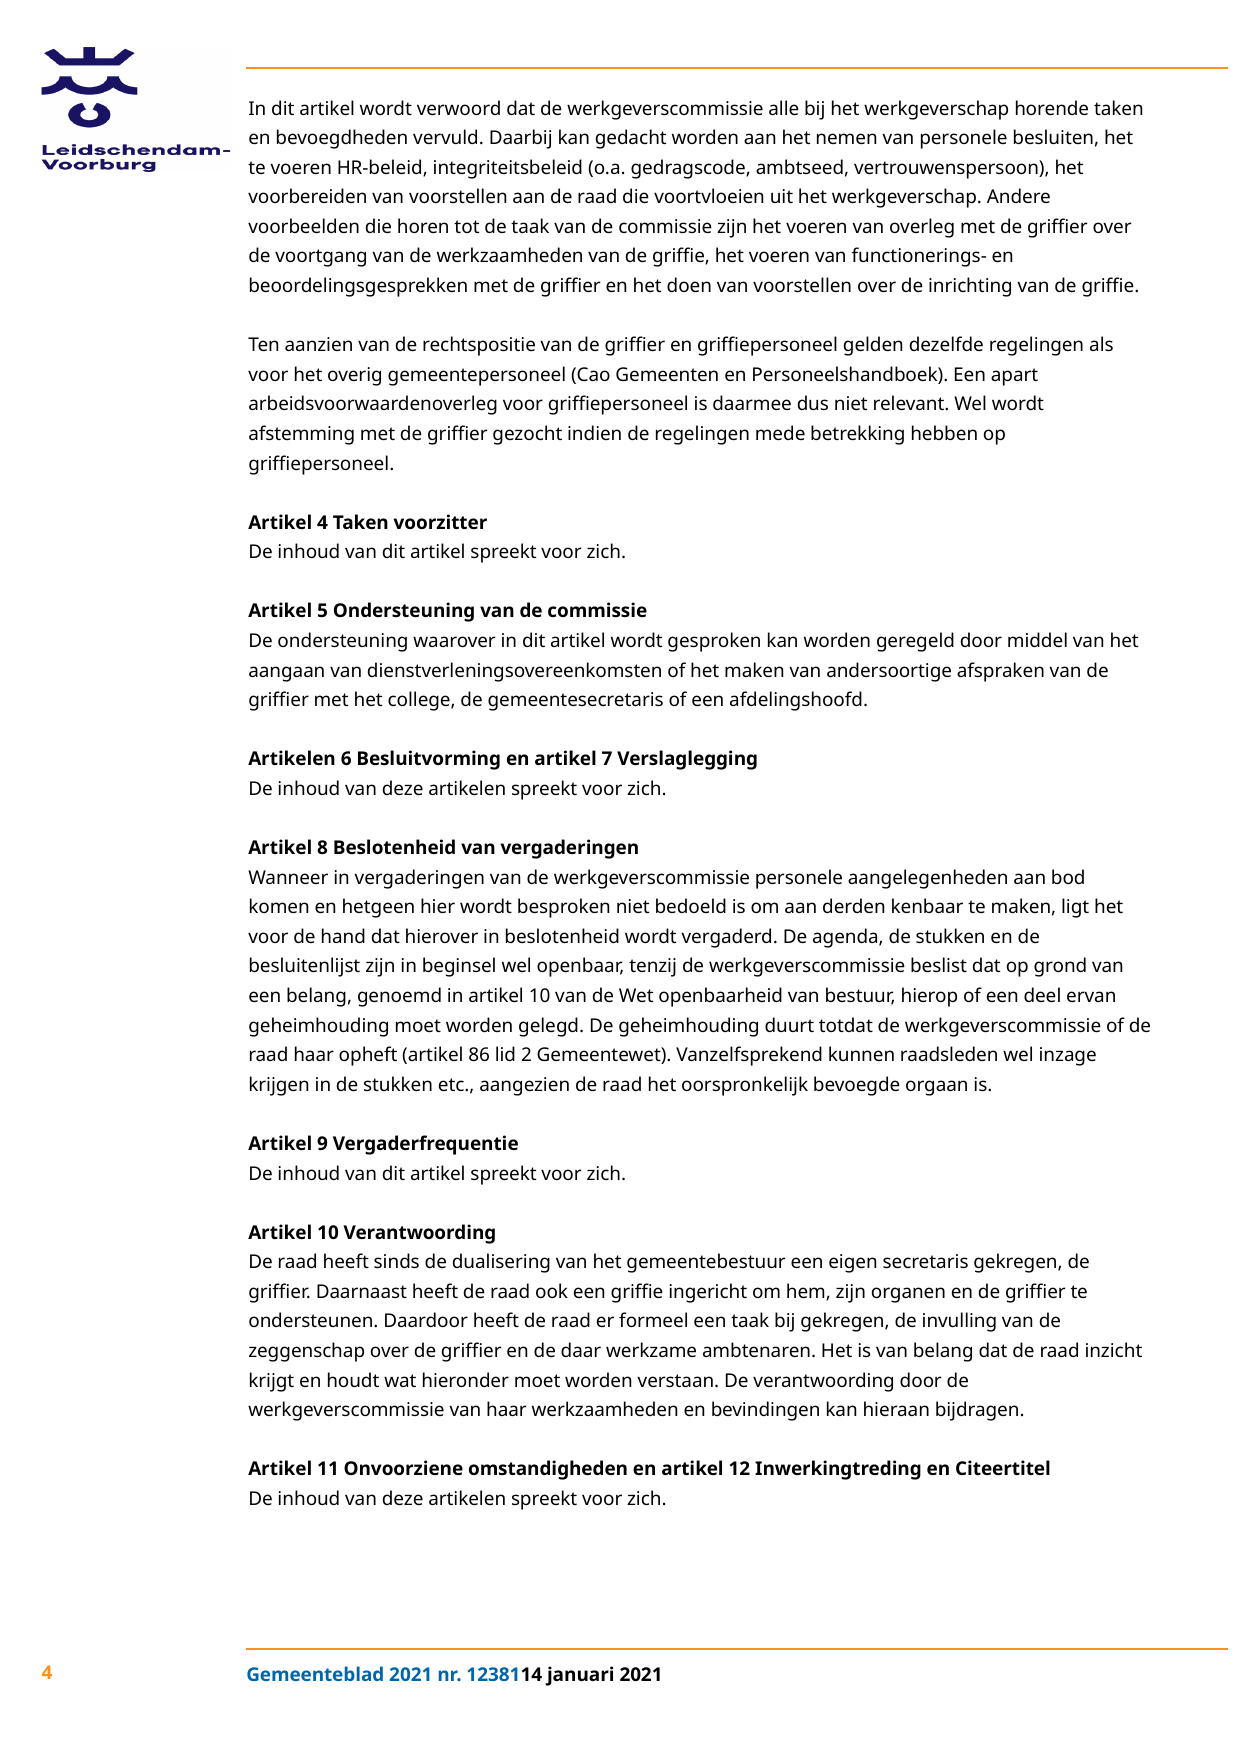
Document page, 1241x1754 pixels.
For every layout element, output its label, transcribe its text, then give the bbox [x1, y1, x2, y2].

text Artikel 5 Ondersteuning van de commissie [248, 598, 1152, 623]
text De inhoud van deze artikelen spreekt voor zich. [248, 775, 1152, 801]
text Artikel 9 Vergaderfrequentie [248, 1130, 1152, 1156]
text De raad heeft sinds de dualisering van het gemeentebestuur een eigen secretaris gekregen, de griffier. Daarnaast heeft de raad ook een griffie ingericht om hem, zijn organen en de griffier te ondersteunen. Daardoor heeft de raad er formeel een taak bij gekregen, de invulling van de zeggenschap over de griffier en de daar werkzame ambtenaren. Het is van belang dat de raad inzicht krijgt en houdt wat hieronder moet worden verstaan. De verantwoording door de werkgeverscommissie van haar werkzaamheden en bevindingen kan hieraan bijdragen. [248, 1248, 1152, 1422]
text De inhoud van dit artikel spreekt voor zich. [248, 1160, 1152, 1186]
text De inhoud van deze artikelen spreekt voor zich. [248, 1485, 1152, 1511]
text Artikel 4 Taken voorzitter [248, 509, 1152, 535]
text Wanneer in vergaderingen van de werkgeverscommissie personele aangelegenheden aan bod komen en hetgeen hier wordt besproken niet bedoeld is om aan derden kenbaar te maken, ligt het voor de hand dat hierover in beslotenheid wordt vergaderd. De agenda, de stukken en de besluitenlijst zijn in beginsel wel openbaar, tenzij de werkgeverscommissie beslist dat op grond van een belang, genoemd in artikel 10 van de Wet openbaarheid van bestuur, hierop of een deel ervan geheimhouding moet worden gelegd. De geheimhouding duurt totdat de werkgeverscommissie of de raad haar opheft (artikel 86 lid 2 Gemeentewet). Vanzelfsprekend kunnen raadsleden wel inzage krijgen in de stukken etc., aangezien de raad het oorspronkelijk bevoegde orgaan is. [248, 864, 1152, 1097]
text De ondersteuning waarover in dit artikel wordt gesproken kan worden geregeld door middel van het aangaan van dienstverleningsovereenkomsten of het maken van andersoortige afspraken van de griffier met het college, de gemeentesecretaris of een afdelingshoofd. [248, 627, 1152, 712]
text Artikelen 6 Besluitvorming en artikel 7 Verslaglegging [248, 746, 1152, 771]
text Artikel 11 Onvoorziene omstandigheden en artikel 12 Inwerkingtreding en Citeertitel [248, 1456, 1152, 1481]
text Ten aanzien van de rechtspositie van de griffier en griffiepersoneel gelden dezelfde regelingen als voor het overig gemeentepersoneel (Cao Gemeenten en Personeelshandboek). Een apart arbeidsvoorwaardenoverleg voor griffiepersoneel is daarmee dus niet relevant. Wel wordt afstemming met de griffier gezocht indien de regelingen mede betrekking hebben op griffiepersoneel. [248, 331, 1152, 476]
text Artikel 10 Verantwoording [248, 1219, 1152, 1245]
text In dit artikel wordt verwoord dat de werkgeverscommissie alle bij het werkgeverschap horende taken en bevoegdheden vervuld. Daarbij kan gedacht worden aan het nemen van personele besluiten, het te voeren HR-beleid, integriteitsbeleid (o.a. gedragscode, ambtseed, vertrouwenspersoon), het voorbereiden van voorstellen aan de raad die voortvloeien uit het werkgeverschap. Andere voorbeelden die horen tot de taak van de commissie zijn het voeren van overleg met de griffier over de voortgang van de werkzaamheden van de griffie, het voeren van functionerings- en beoordelingsgesprekken met de griffier en het doen van voorstellen over de inrichting van de griffie. [248, 95, 1152, 298]
text De inhoud van dit artikel spreekt voor zich. [248, 538, 1152, 564]
picture [41, 47, 231, 172]
text Artikel 8 Beslotenheid van vergaderingen [248, 834, 1152, 860]
